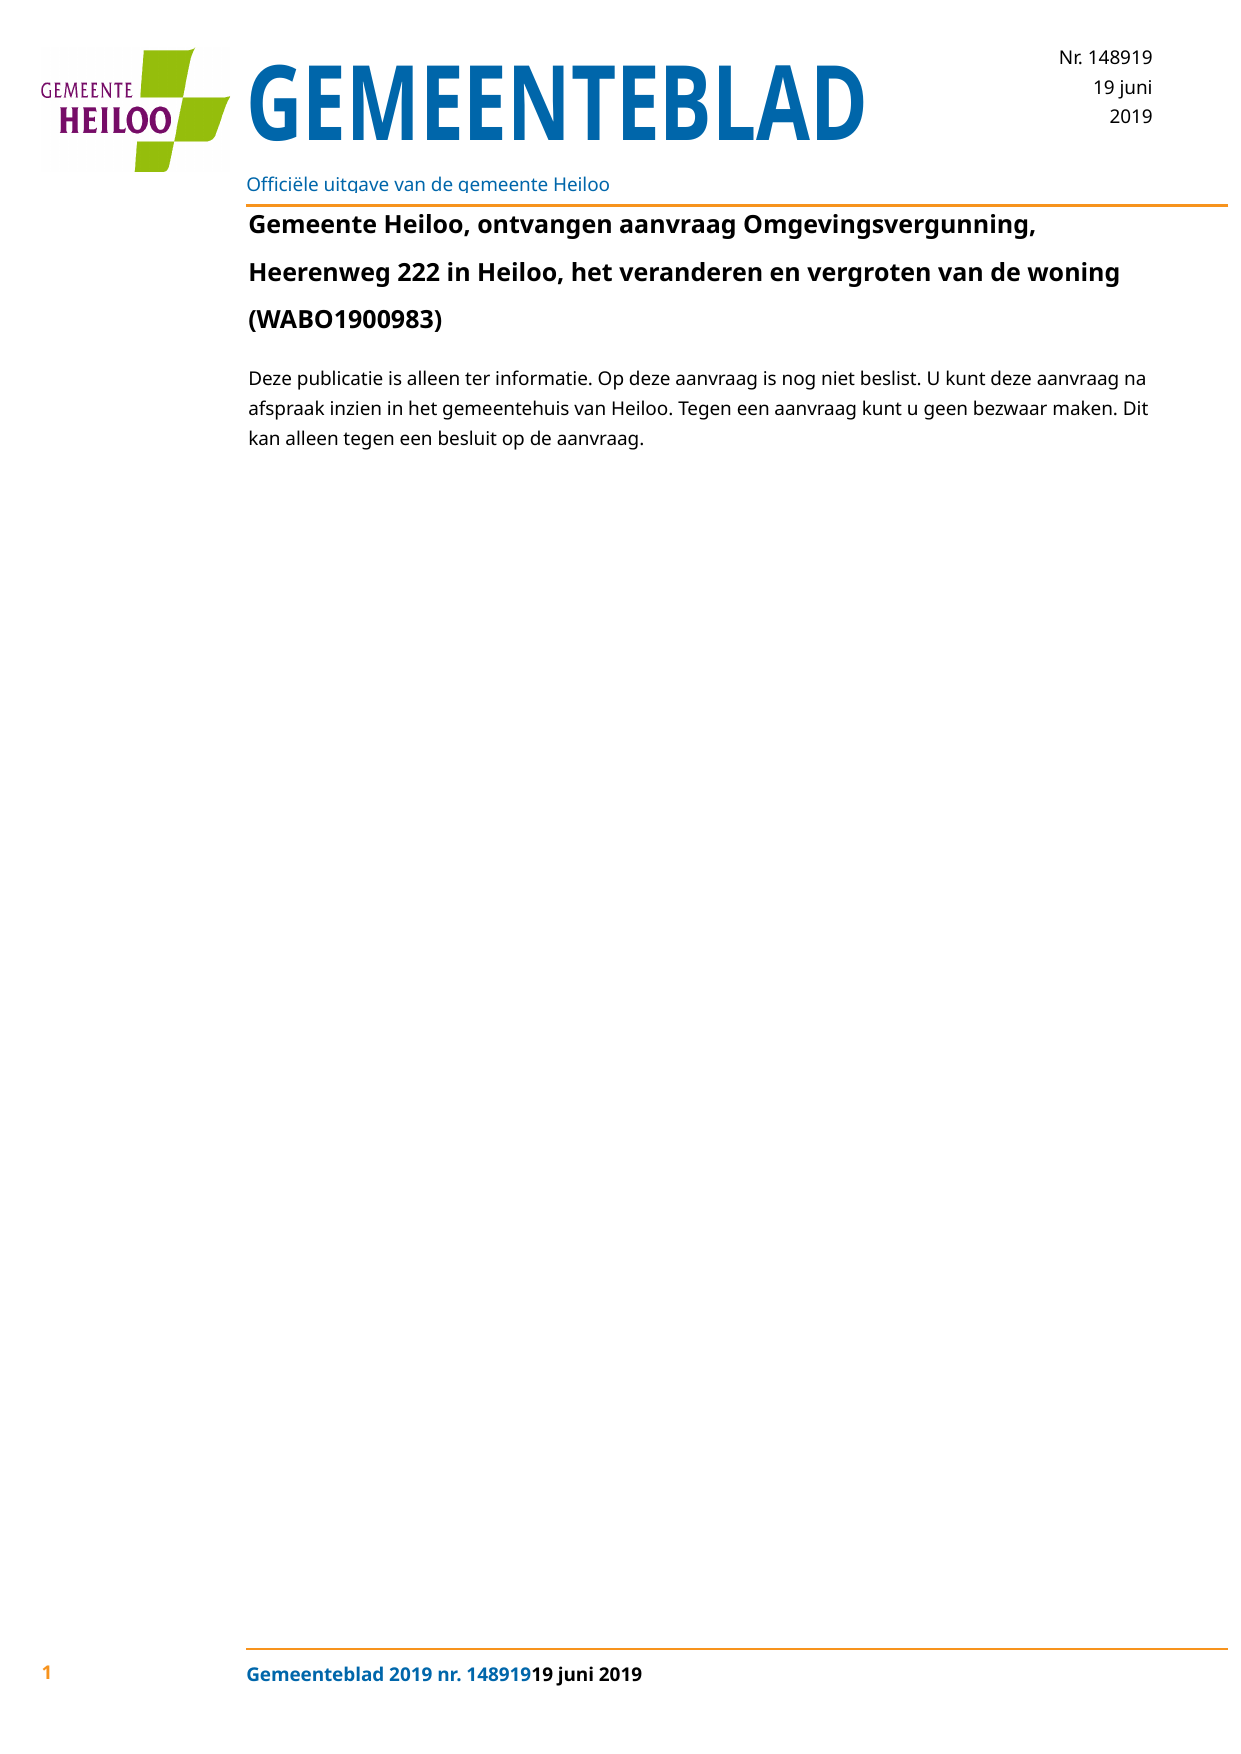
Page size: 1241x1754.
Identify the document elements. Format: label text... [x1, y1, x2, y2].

text Gemeente Heiloo, ontvangen aanvraag Omgevingsvergunning, Heerenweg 222 in Heiloo, het veranderen en vergroten van de woning (WABO1900983) [248, 207, 1152, 336]
text Deze publicatie is alleen ter informatie. Op deze aanvraag is nog niet beslist. U kunt deze aanvraag na afspraak inzien in het gemeentehuis van Heiloo. Tegen een aanvraag kunt u geen bezwaar maken. Dit kan alleen tegen een besluit op de aanvraag. [248, 366, 1152, 450]
picture [41, 47, 231, 172]
